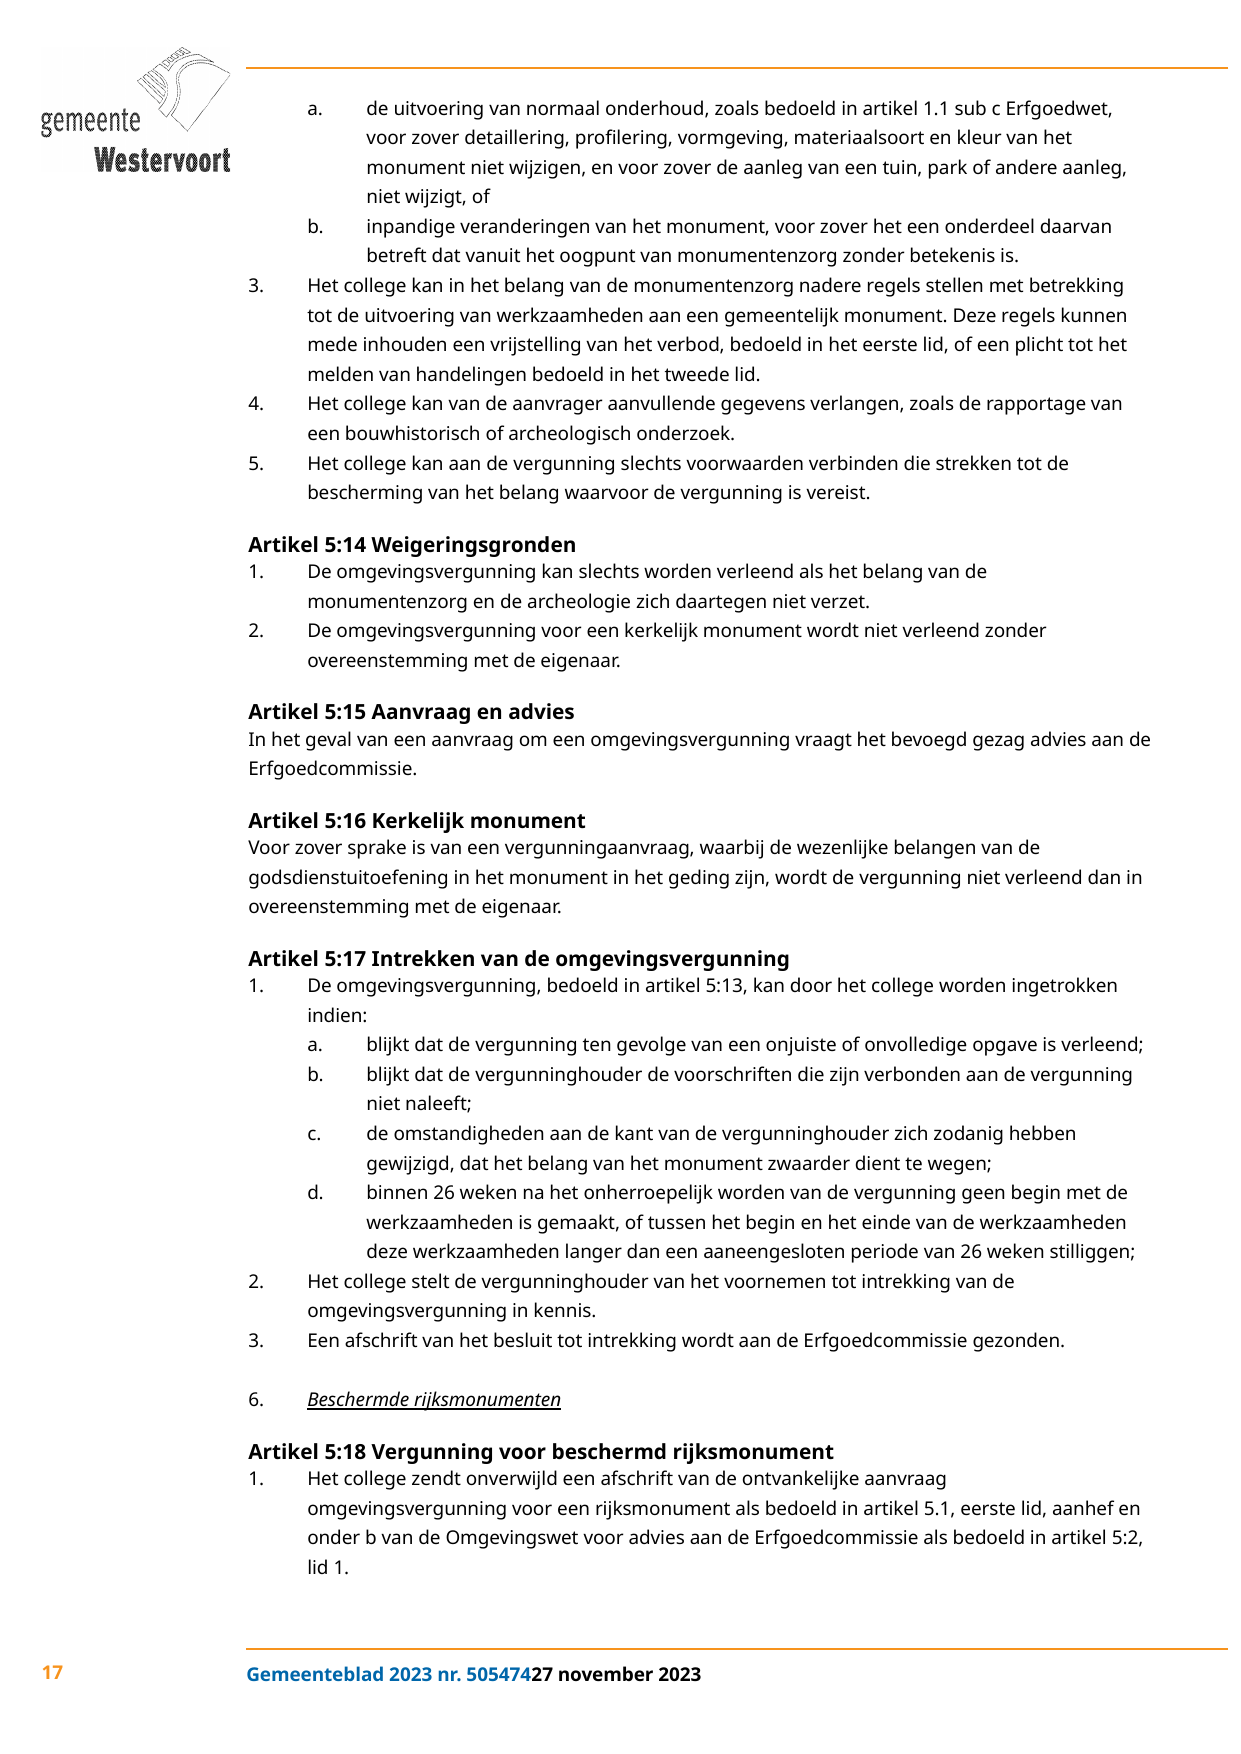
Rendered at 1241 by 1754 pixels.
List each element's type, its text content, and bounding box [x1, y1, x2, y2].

text Artikel 5:16 Kerkelijk monument [248, 806, 1152, 834]
list Het college kan in het belang van de monumentenzorg nadere regels stellen met betrekking tot de uitvoering van werkzaamheden aan een gemeentelijk monument. Deze regels kunnen mede inhouden een vrijstelling van het verbod, bedoeld in het eerste lid, of een plicht tot het melden van handelingen bedoeld in het tweede lid. [248, 272, 1152, 387]
picture [41, 47, 231, 172]
text Voor zover sprake is van een vergunningaanvraag, waarbij de wezenlijke belangen van de godsdienstuitoefening in het monument in het geding zijn, wordt de vergunning niet verleend dan in overeenstemming met de eigenaar. [248, 834, 1152, 919]
list Het college stelt de vergunninghouder van het voornemen tot intrekking van de omgevingsvergunning in kennis. [248, 1268, 1152, 1323]
list de uitvoering van normaal onderhoud, zoals bedoeld in artikel 1.1 sub c Erfgoedwet, voor zover detaillering, profilering, vormgeving, materiaalsoort en kleur van het monument niet wijzigen, en voor zover de aanleg van een tuin, park of andere aanleg, niet wijzigt, of [307, 95, 1152, 209]
list Het college kan van de aanvrager aanvullende gegevens verlangen, zoals de rapportage van een bouwhistorisch of archeologisch onderzoek. [248, 391, 1152, 446]
text Artikel 5:15 Aanvraag en advies [248, 697, 1152, 726]
list de omstandigheden aan de kant van de vergunninghouder zich zodanig hebben gewijzigd, dat het belang van het monument zwaarder dient te wegen; [307, 1120, 1152, 1176]
list De omgevingsvergunning voor een kerkelijk monument wordt niet verleend zonder overeenstemming met de eigenaar. [248, 617, 1152, 673]
list Het college kan aan de vergunning slechts voorwaarden verbinden die strekken tot de bescherming van het belang waarvoor de vergunning is vereist. [248, 450, 1152, 505]
text In het geval van een aanvraag om een omgevingsvergunning vraagt het bevoegd gezag advies aan de Erfgoedcommissie. [248, 726, 1152, 781]
list De omgevingsvergunning kan slechts worden verleend als het belang van de monumentenzorg en de archeologie zich daartegen niet verzet. [248, 558, 1152, 613]
list Een afschrift van het besluit tot intrekking wordt aan de Erfgoedcommissie gezonden. [248, 1327, 1152, 1353]
list blijkt dat de vergunninghouder de voorschriften die zijn verbonden aan de vergunning niet naleeft; [307, 1061, 1152, 1116]
text Artikel 5:17 Intrekken van de omgevingsvergunning [248, 944, 1152, 972]
list De omgevingsvergunning, bedoeld in artikel 5:13, kan door het college worden ingetrokken indien: [248, 972, 1152, 1028]
list blijkt dat de vergunning ten gevolge van een onjuiste of onvolledige opgave is verleend; [307, 1031, 1152, 1057]
list inpandige veranderingen van het monument, voor zover het een onderdeel daarvan betreft dat vanuit het oogpunt van monumentenzorg zonder betekenis is. [307, 213, 1152, 268]
text Artikel 5:14 Weigeringsgronden [248, 530, 1152, 558]
list Het college zendt onverwijld een afschrift van de ontvankelijke aanvraag omgevingsvergunning voor een rijksmonument als bedoeld in artikel 5.1, eerste lid, aanhef en onder b van de Omgevingswet voor advies aan de Erfgoedcommissie als bedoeld in artikel 5:2, lid 1. [248, 1465, 1152, 1580]
list Beschermde rijksmonumenten [248, 1386, 1152, 1412]
list binnen 26 weken na het onherroepelijk worden van de vergunning geen begin met de werkzaamheden is gemaakt, of tussen het begin en het einde van de werkzaamheden deze werkzaamheden langer dan een aaneengesloten periode van 26 weken stilliggen; [307, 1179, 1152, 1264]
text Artikel 5:18 Vergunning voor beschermd rijksmonument [248, 1437, 1152, 1465]
